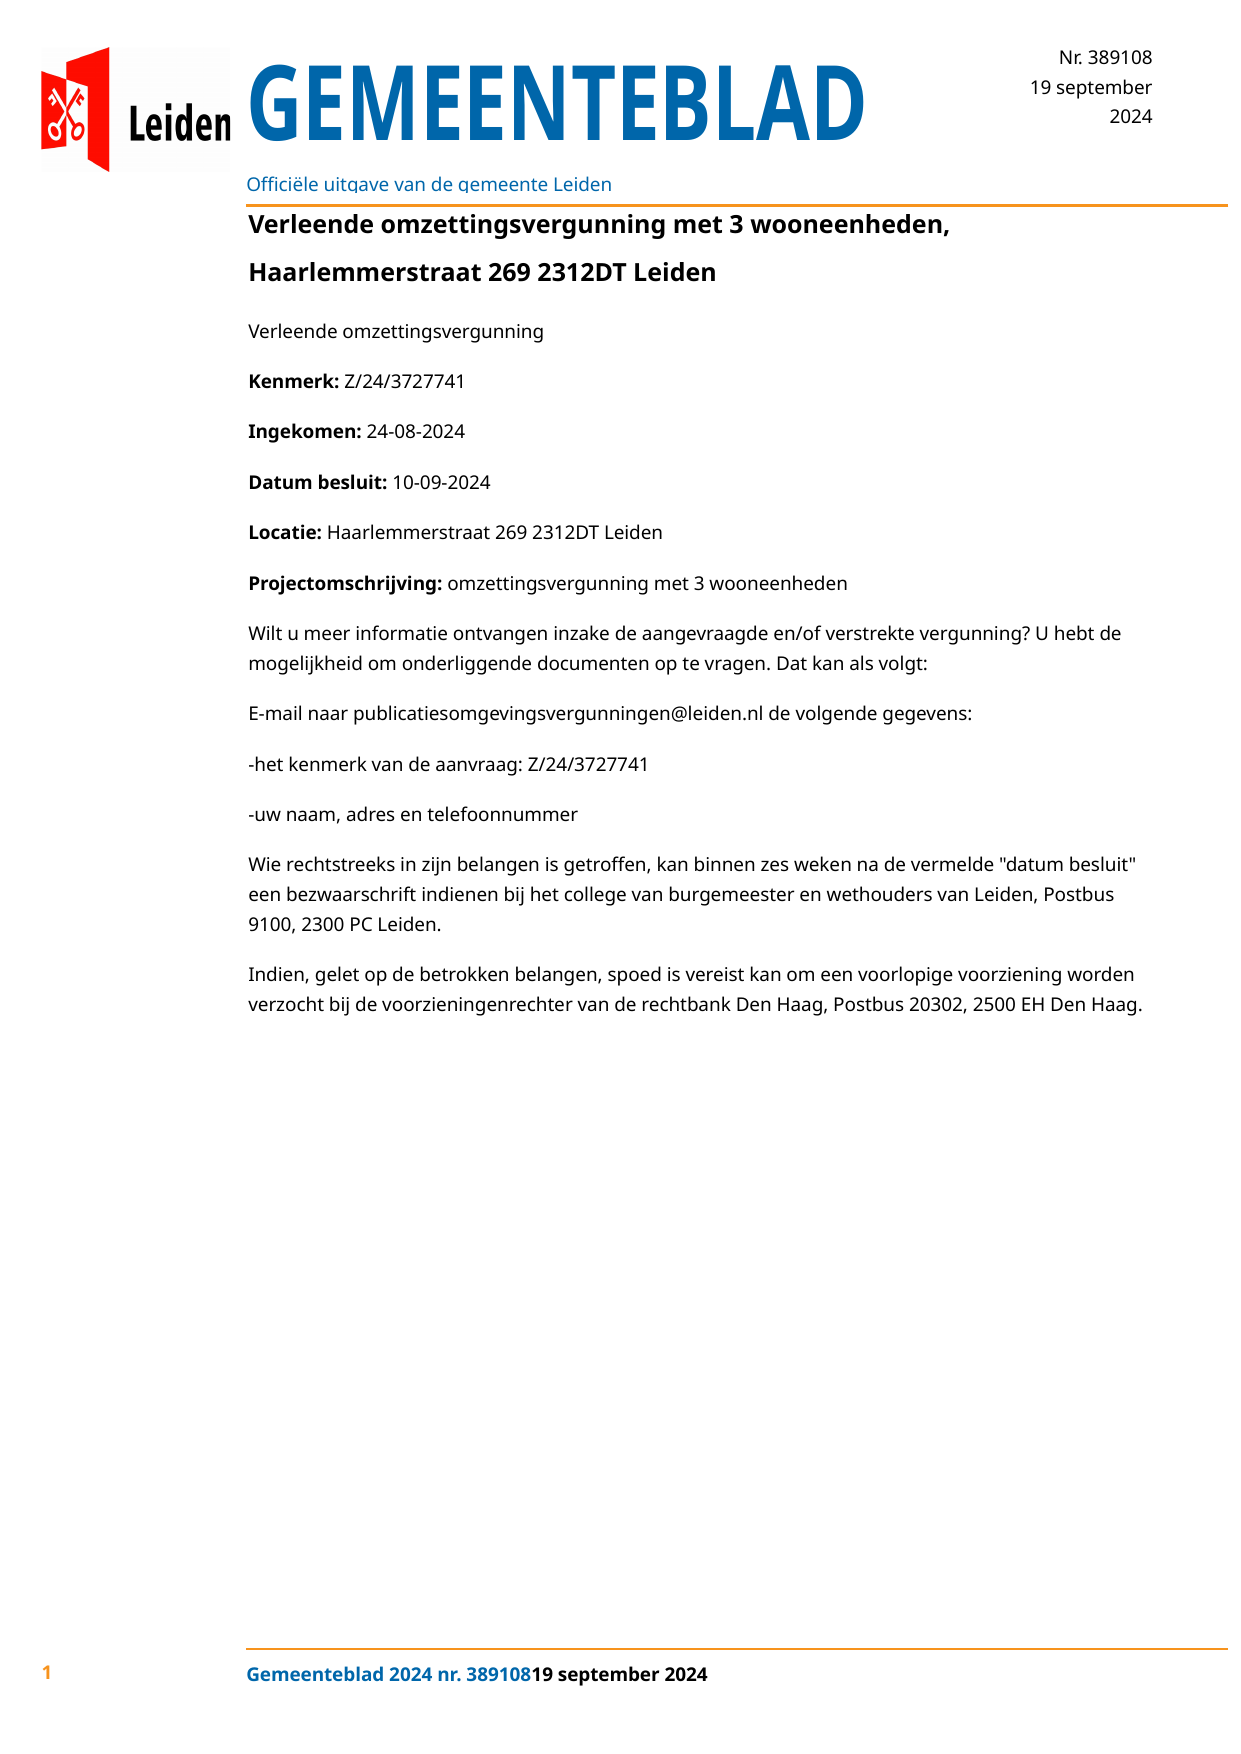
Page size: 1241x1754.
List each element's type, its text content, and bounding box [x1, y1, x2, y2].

text Wilt u meer informatie ontvangen inzake de aangevraagde en/of verstrekte vergunning? U hebt de mogelijkheid om onderliggende documenten op te vragen. Dat kan als volgt: [248, 620, 1152, 676]
picture [41, 47, 231, 172]
text Projectomschrijving: omzettingsvergunning met 3 wooneenheden [248, 570, 1152, 596]
text Datum besluit: 10-09-2024 [248, 469, 1152, 495]
text Indien, gelet op de betrokken belangen, spoed is vereist kan om een voorlopige voorziening worden verzocht bij de voorzieningenrechter van de rechtbank Den Haag, Postbus 20302, 2500 EH Den Haag. [248, 961, 1152, 1017]
text Verleende omzettingsvergunning [248, 318, 1152, 344]
text Ingekomen: 24-08-2024 [248, 419, 1152, 444]
text E-mail naar publicatiesomgevingsvergunningen@leiden.nl de volgende gegevens: [248, 700, 1152, 726]
text -het kenmerk van de aanvraag: Z/24/3727741 [248, 751, 1152, 777]
text -uw naam, adres en telefoonnummer [248, 801, 1152, 827]
text Verleende omzettingsvergunning met 3 wooneenheden, Haarlemmerstraat 269 2312DT Leiden [248, 207, 1152, 288]
text Locatie: Haarlemmerstraat 269 2312DT Leiden [248, 519, 1152, 545]
text Wie rechtstreeks in zijn belangen is getroffen, kan binnen zes weken na de vermelde "datum besluit" een bezwaarschrift indienen bij het college van burgemeester en wethouders van Leiden, Postbus 9100, 2300 PC Leiden. [248, 852, 1152, 937]
text Kenmerk: Z/24/3727741 [248, 368, 1152, 394]
